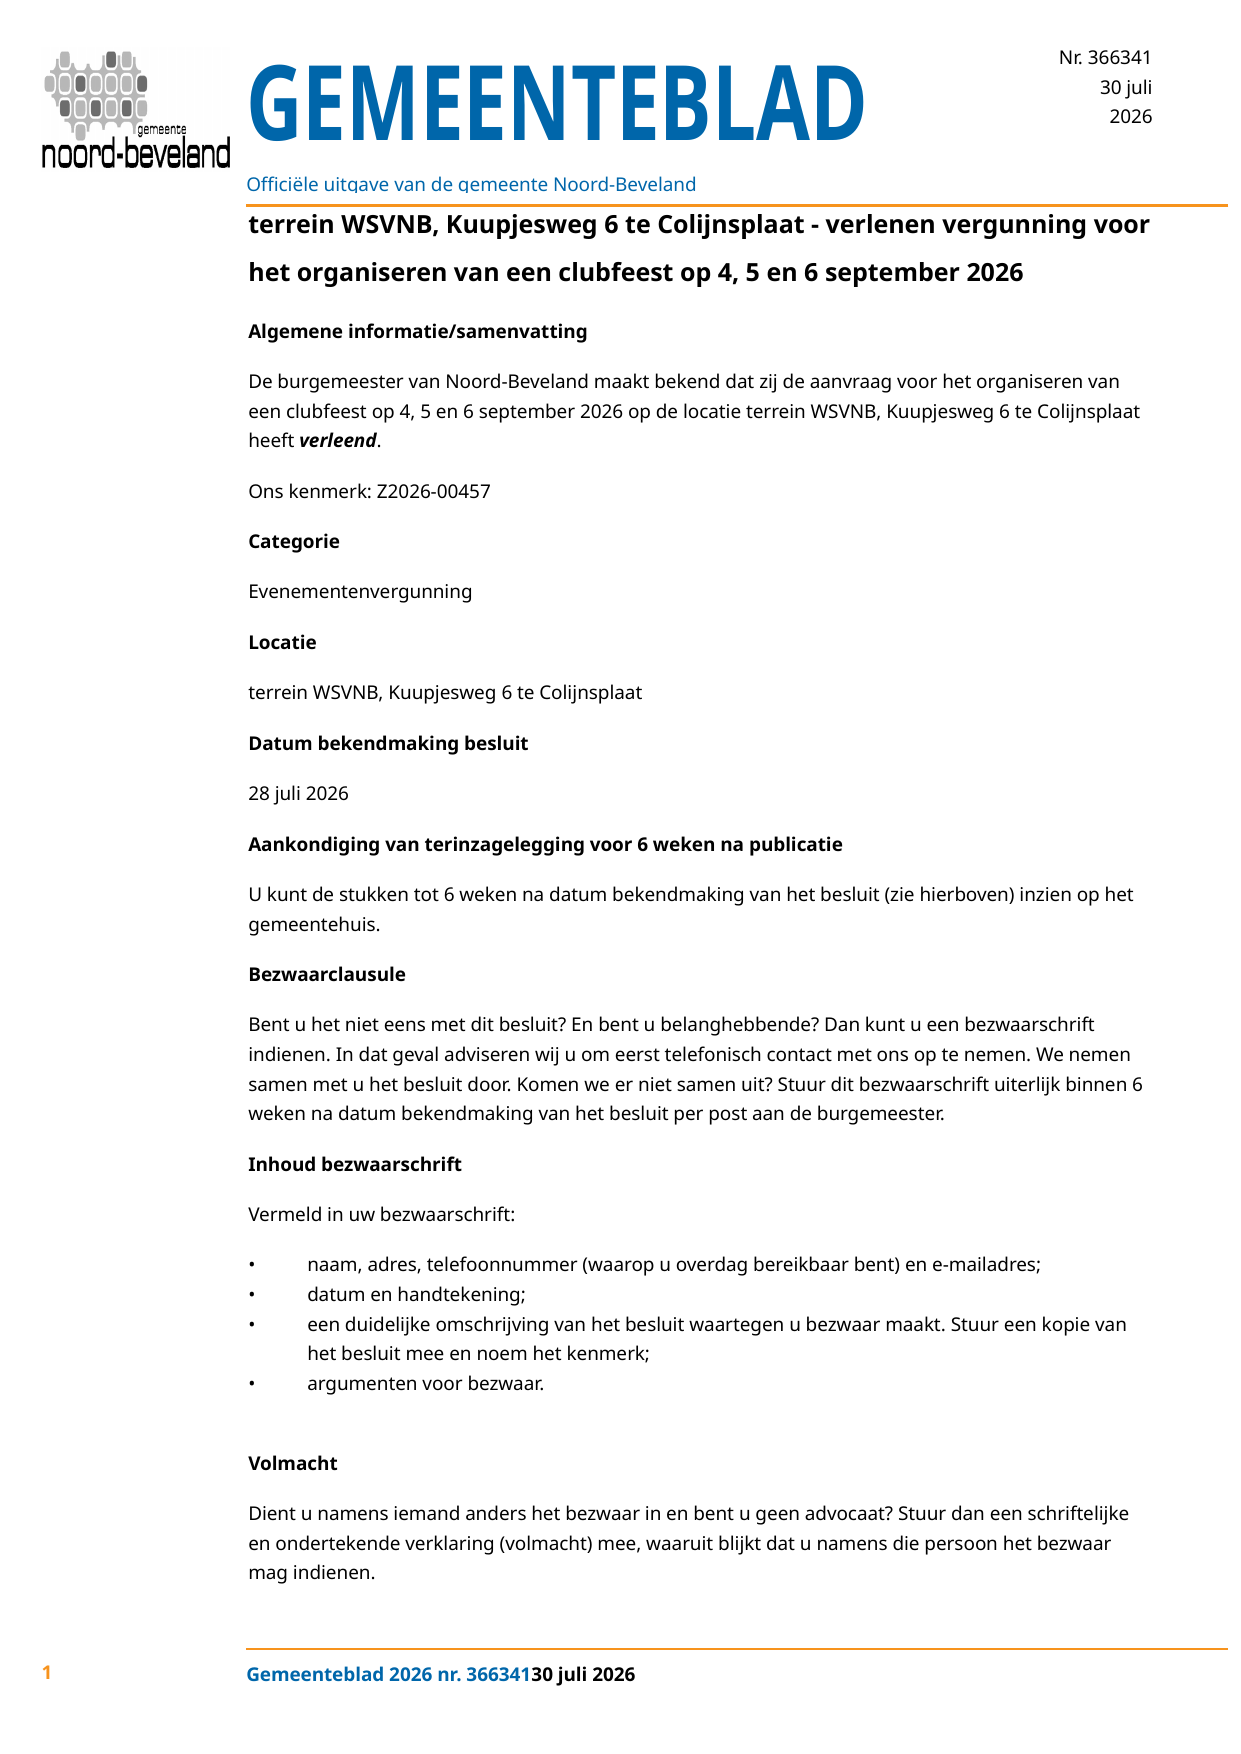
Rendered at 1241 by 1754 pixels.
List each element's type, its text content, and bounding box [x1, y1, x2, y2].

text Ons kenmerk: Z2026-00457 [248, 478, 1152, 504]
text Inhoud bezwaarschrift [248, 1151, 1152, 1177]
list een duidelijke omschrijving van het besluit waartegen u bezwaar maakt. Stuur een kopie van het besluit mee en noem het kenmerk; [248, 1311, 1152, 1366]
text Volmacht [248, 1450, 1152, 1476]
text Algemene informatie/samenvatting [248, 318, 1152, 344]
list datum en handtekening; [248, 1281, 1152, 1307]
text Aankondiging van terinzagelegging voor 6 weken na publicatie [248, 831, 1152, 857]
text terrein WSVNB, Kuupjesweg 6 te Colijnsplaat [248, 679, 1152, 705]
text 28 juli 2026 [248, 780, 1152, 806]
picture [41, 47, 231, 172]
list naam, adres, telefoonnummer (waarop u overdag bereikbaar bent) en e-mailadres; [248, 1252, 1152, 1277]
text Bent u het niet eens met dit besluit? En bent u belanghebbende? Dan kunt u een bezwaarschrift indienen. In dat geval adviseren wij u om eerst telefonisch contact met ons op te nemen. We nemen samen met u het besluit door. Komen we er niet samen uit? Stuur dit bezwaarschrift uiterlijk binnen 6 weken na datum bekendmaking van het besluit per post aan de burgemeester. [248, 1012, 1152, 1126]
text Dient u namens iemand anders het bezwaar in en bent u geen advocaat? Stuur dan een schriftelijke en ondertekende verklaring (volmacht) mee, waaruit blijkt dat u namens die persoon het bezwaar mag indienen. [248, 1500, 1152, 1585]
text Categorie [248, 528, 1152, 554]
text Bezwaarclausule [248, 961, 1152, 987]
text Evenementenvergunning [248, 579, 1152, 604]
list argumenten voor bezwaar. [248, 1370, 1152, 1396]
text Datum bekendmaking besluit [248, 730, 1152, 756]
text U kunt de stukken tot 6 weken na datum bekendmaking van het besluit (zie hierboven) inzien op het gemeentehuis. [248, 881, 1152, 937]
text Locatie [248, 629, 1152, 655]
text terrein WSVNB, Kuupjesweg 6 te Colijnsplaat - verlenen vergunning voor het organiseren van een clubfeest op 4, 5 en 6 september 2026 [248, 207, 1152, 288]
text De burgemeester van Noord-Beveland maakt bekend dat zij de aanvraag voor het organiseren van een clubfeest op 4, 5 en 6 september 2026 op de locatie terrein WSVNB, Kuupjesweg 6 te Colijnsplaat heeft verleend. [248, 368, 1152, 453]
text Vermeld in uw bezwaarschrift: [248, 1201, 1152, 1227]
